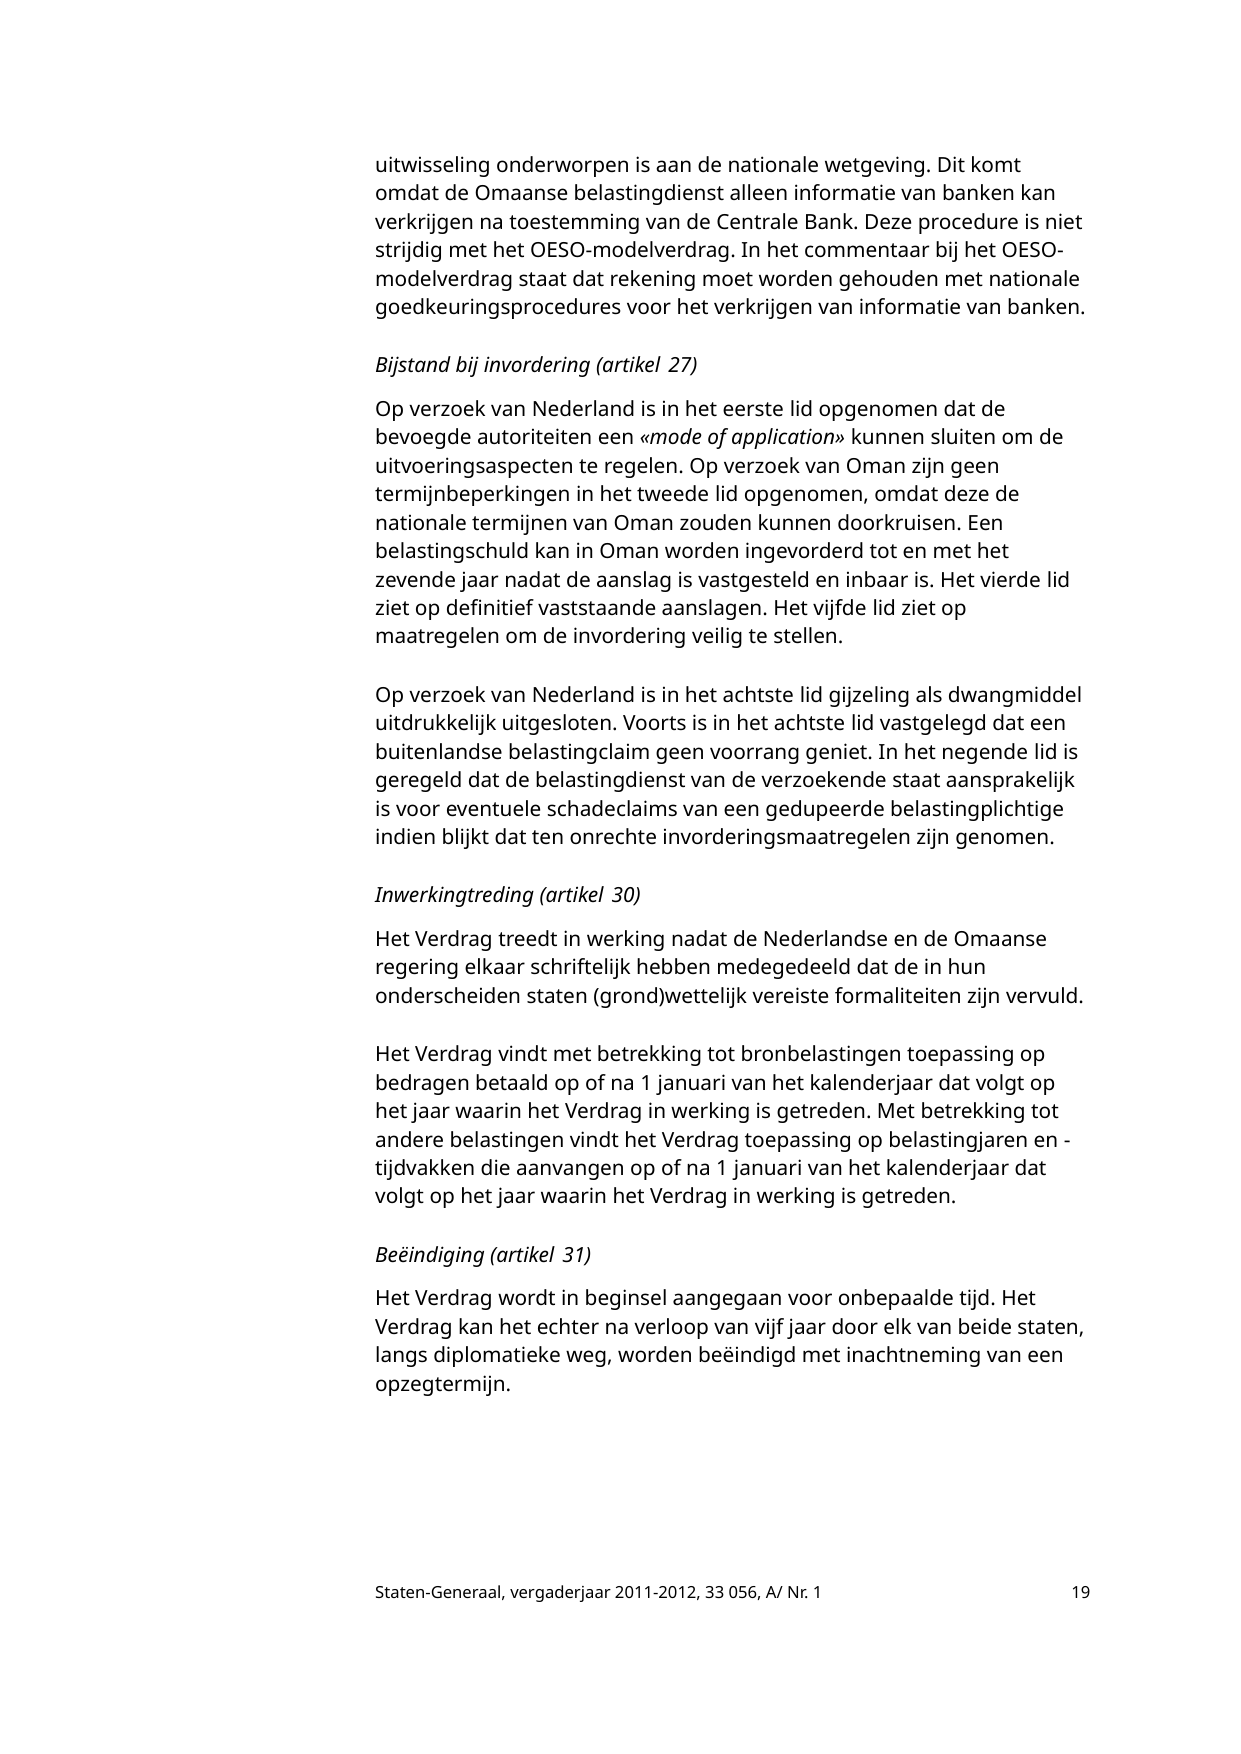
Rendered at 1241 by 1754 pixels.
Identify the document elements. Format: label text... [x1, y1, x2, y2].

text uitwisseling onderworpen is aan de nationale wetgeving. Dit komt omdat de Omaanse belastingdienst alleen informatie van banken kan verkrijgen na toestemming van de Centrale Bank. Deze procedure is niet strijdig met het OESO-modelverdrag. In het commentaar bij het OESO-modelverdrag staat dat rekening moet worden gehouden met nationale goedkeuringsprocedures voor het verkrijgen van informatie van banken. [375, 150, 1090, 321]
text Op verzoek van Nederland is in het achtste lid gijzeling als dwangmiddel uitdrukkelijk uitgesloten. Voorts is in het achtste lid vastgelegd dat een buitenlandse belastingclaim geen voorrang geniet. In het negende lid is geregeld dat de belastingdienst van de verzoekende staat aansprakelijk is voor eventuele schadeclaims van een gedupeerde belastingplichtige indien blijkt dat ten onrechte invorderingsmaatregelen zijn genomen. [375, 680, 1090, 851]
text Het Verdrag wordt in beginsel aangegaan voor onbepaalde tijd. Het Verdrag kan het echter na verloop van vijf jaar door elk van beide staten, langs diplomatieke weg, worden beëindigd met inachtneming van een opzegtermijn. [375, 1283, 1090, 1397]
text Inwerkingtreding (artikel 30) [375, 881, 1090, 909]
text Beëindiging (artikel 31) [375, 1240, 1090, 1268]
text Bijstand bij invordering (artikel 27) [375, 351, 1090, 379]
text Het Verdrag treedt in werking nadat de Nederlandse en de Omaanse regering elkaar schriftelijk hebben medegedeeld dat de in hun onderscheiden staten (grond)wettelijk vereiste formaliteiten zijn vervuld. [375, 924, 1090, 1009]
text Het Verdrag vindt met betrekking tot bronbelastingen toepassing op bedragen betaald op of na 1 januari van het kalenderjaar dat volgt op het jaar waarin het Verdrag in werking is getreden. Met betrekking tot andere belastingen vindt het Verdrag toepassing op belastingjaren en -tijdvakken die aanvangen op of na 1 januari van het kalenderjaar dat volgt op het jaar waarin het Verdrag in werking is getreden. [375, 1039, 1090, 1210]
text Op verzoek van Nederland is in het eerste lid opgenomen dat de bevoegde autoriteiten een «mode of application» kunnen sluiten om de uitvoeringsaspecten te regelen. Op verzoek van Oman zijn geen termijnbeperkingen in het tweede lid opgenomen, omdat deze de nationale termijnen van Oman zouden kunnen doorkruisen. Een belastingschuld kan in Oman worden ingevorderd tot en met het zevende jaar nadat de aanslag is vastgesteld en inbaar is. Het vierde lid ziet op definitief vaststaande aanslagen. Het vijfde lid ziet op maatregelen om de invordering veilig te stellen. [375, 394, 1090, 650]
